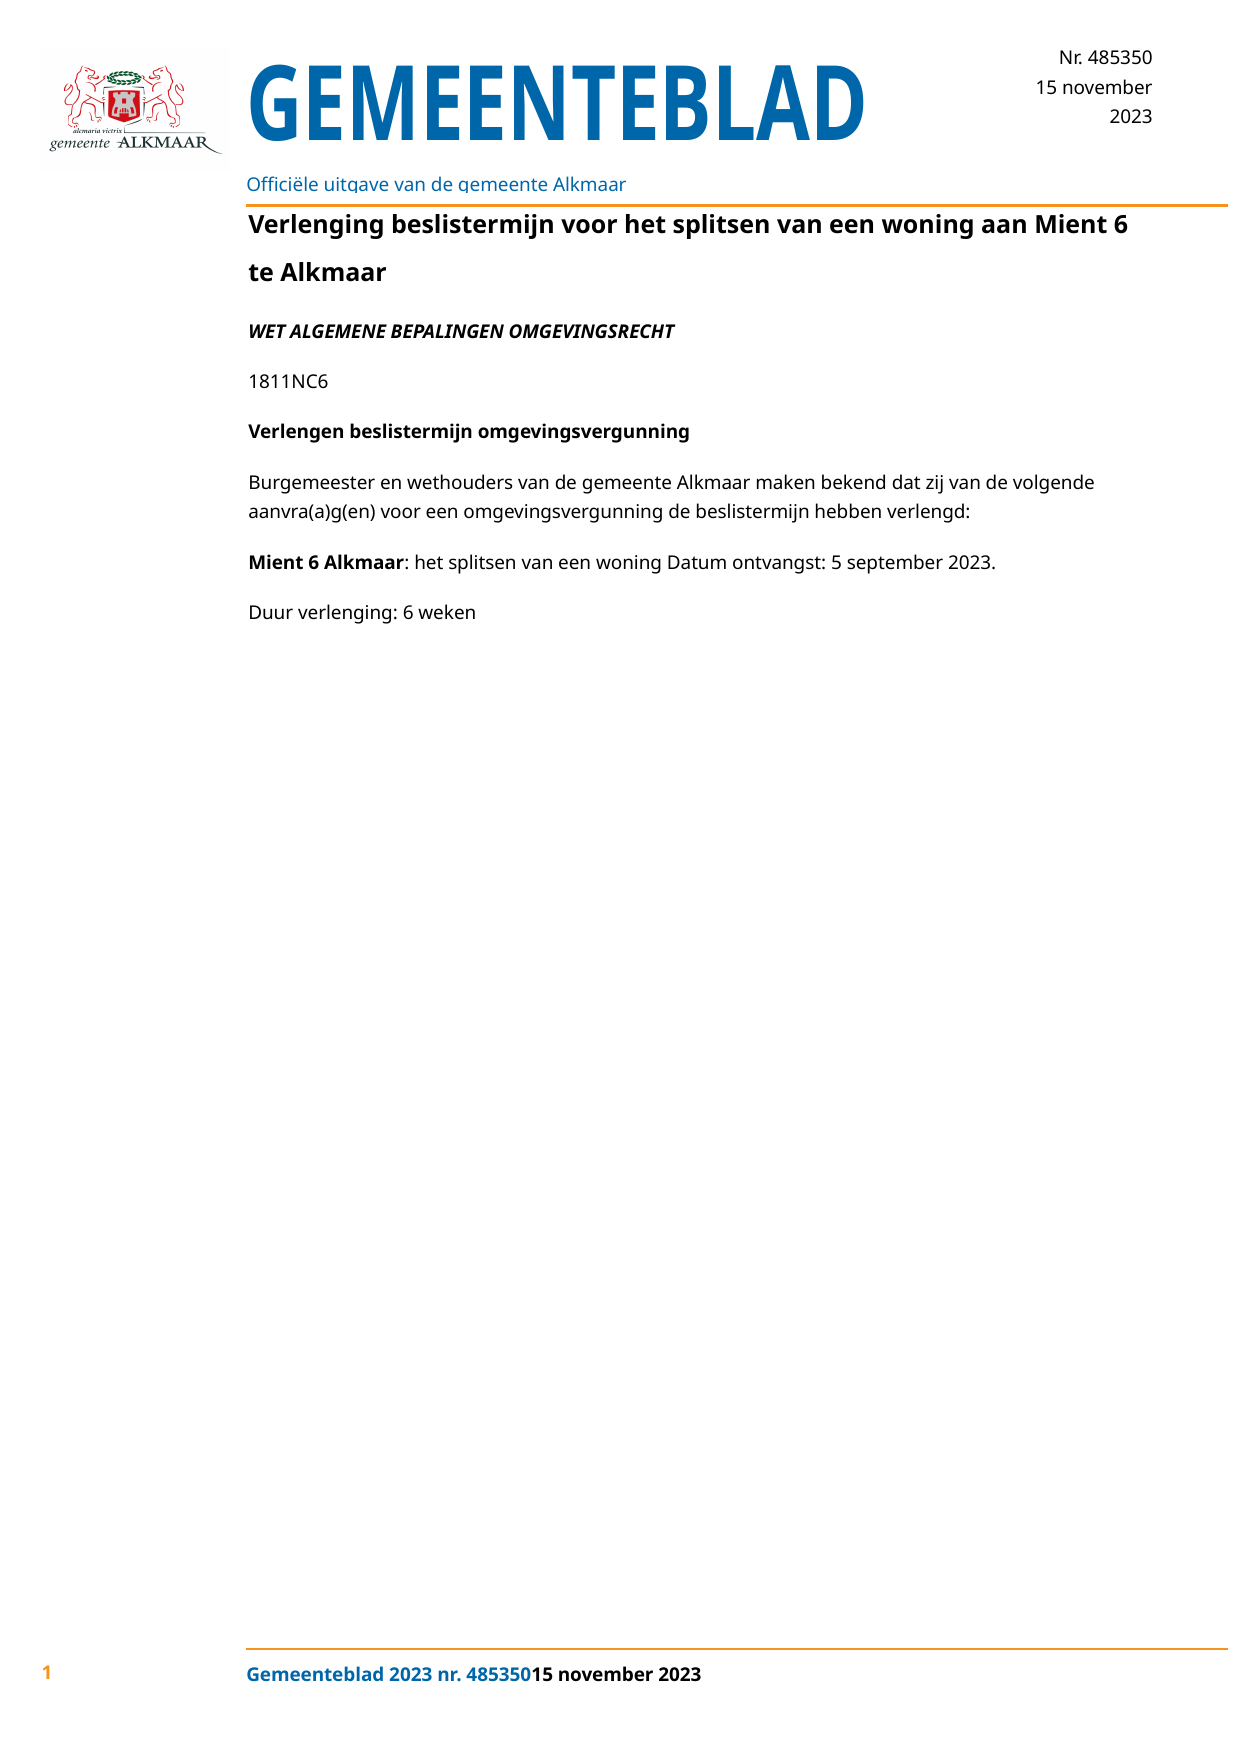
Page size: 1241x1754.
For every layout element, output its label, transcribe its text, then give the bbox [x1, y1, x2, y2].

text Verlengen beslistermijn omgevingsvergunning [248, 419, 1152, 444]
picture [41, 47, 231, 172]
text Burgemeester en wethouders van de gemeente Alkmaar maken bekend dat zij van de volgende aanvra(a)g(en) voor een omgevingsvergunning de beslistermijn hebben verlengd: [248, 469, 1152, 524]
text WET ALGEMENE BEPALINGEN OMGEVINGSRECHT [248, 318, 1152, 344]
text Duur verlenging: 6 weken [248, 599, 1152, 625]
text Mient 6 Alkmaar: het splitsen van een woning Datum ontvangst: 5 september 2023. [248, 549, 1152, 575]
text 1811NC6 [248, 368, 1152, 394]
text Verlenging beslistermijn voor het splitsen van een woning aan Mient 6 te Alkmaar [248, 207, 1152, 288]
